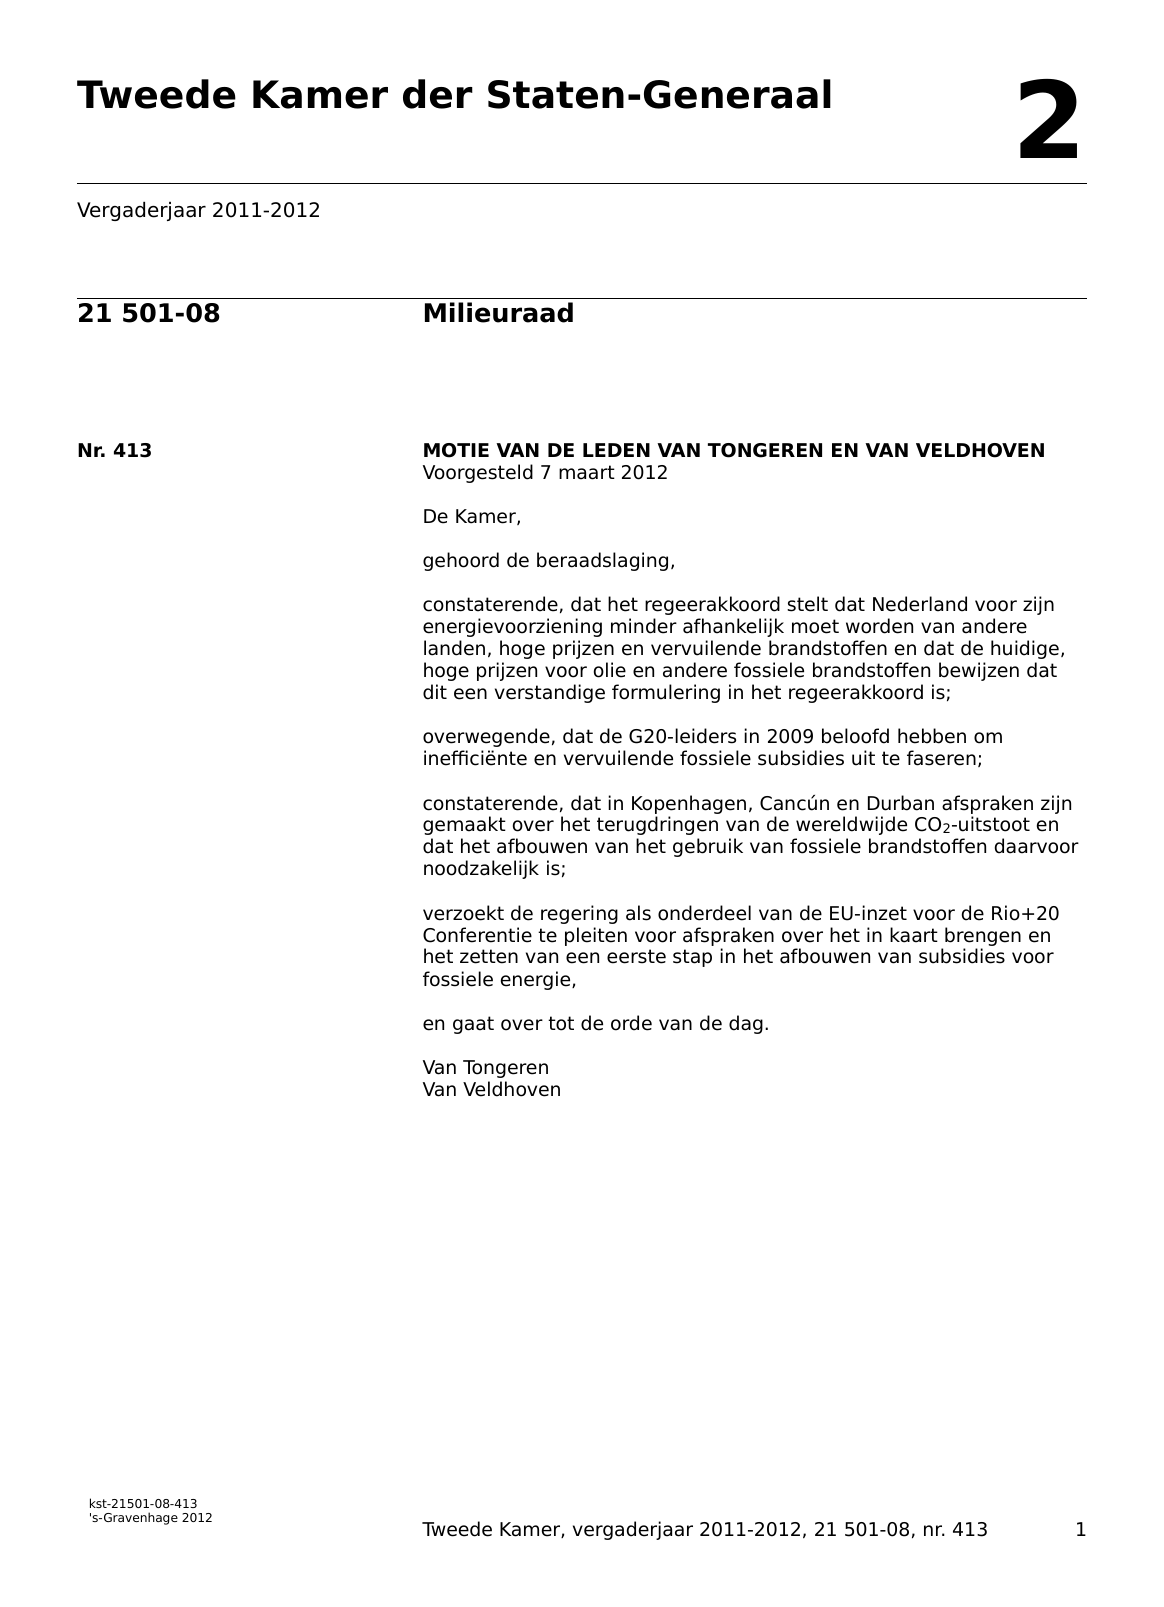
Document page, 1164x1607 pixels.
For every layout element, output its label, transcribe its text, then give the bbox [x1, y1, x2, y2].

text kst-21501-08-413 [88, 1497, 323, 1511]
text gehoord de beraadslaging, [422, 550, 1087, 572]
subtitle Nr. 413 MOTIE VAN DE LEDEN VAN TONGEREN EN VAN VELDHOVEN [77, 440, 1087, 462]
table_header Tweede Kamer der Staten-Generaal [77, 59, 886, 183]
text Van Tongeren [422, 1057, 1087, 1079]
text Voorgesteld 7 maart 2012 [422, 462, 1087, 484]
text en gaat over tot de orde van de dag. [422, 1013, 1087, 1034]
text Van Veldhoven [422, 1079, 1087, 1101]
text constaterende, dat in Kopenhagen, Cancún en Durban afspraken zijn gemaakt over het terugdringen van de wereldwijde CO2-uitstoot en dat het afbouwen van het gebruik van fossiele brandstoffen daarvoor noodzakelijk is; [422, 792, 1087, 880]
text 's-Gravenhage 2012 [88, 1511, 323, 1525]
text constaterende, dat het regeerakkoord stelt dat Nederland voor zijn energievoorziening minder afhankelijk moet worden van andere landen, hoge prijzen en vervuilende brandstoffen en dat de huidige, hoge prijzen voor olie en andere fossiele brandstoffen bewijzen dat dit een verstandige formulering in het regeerakkoord is; [422, 594, 1087, 704]
table_cell Vergaderjaar 2011-2012 [77, 184, 1087, 298]
table_header 2 [886, 59, 1087, 183]
subtitle 21 501-08 Milieuraad [77, 299, 1087, 329]
text De Kamer, [422, 506, 1087, 528]
text overwegende, dat de G20-leiders in 2009 beloofd hebben om inefficiënte en vervuilende fossiele subsidies uit te faseren; [422, 726, 1087, 770]
text verzoekt de regering als onderdeel van de EU-inzet voor de Rio+20 Conferentie te pleiten voor afspraken over het in kaart brengen en het zetten van een eerste stap in het afbouwen van subsidies voor fossiele energie, [422, 902, 1087, 990]
